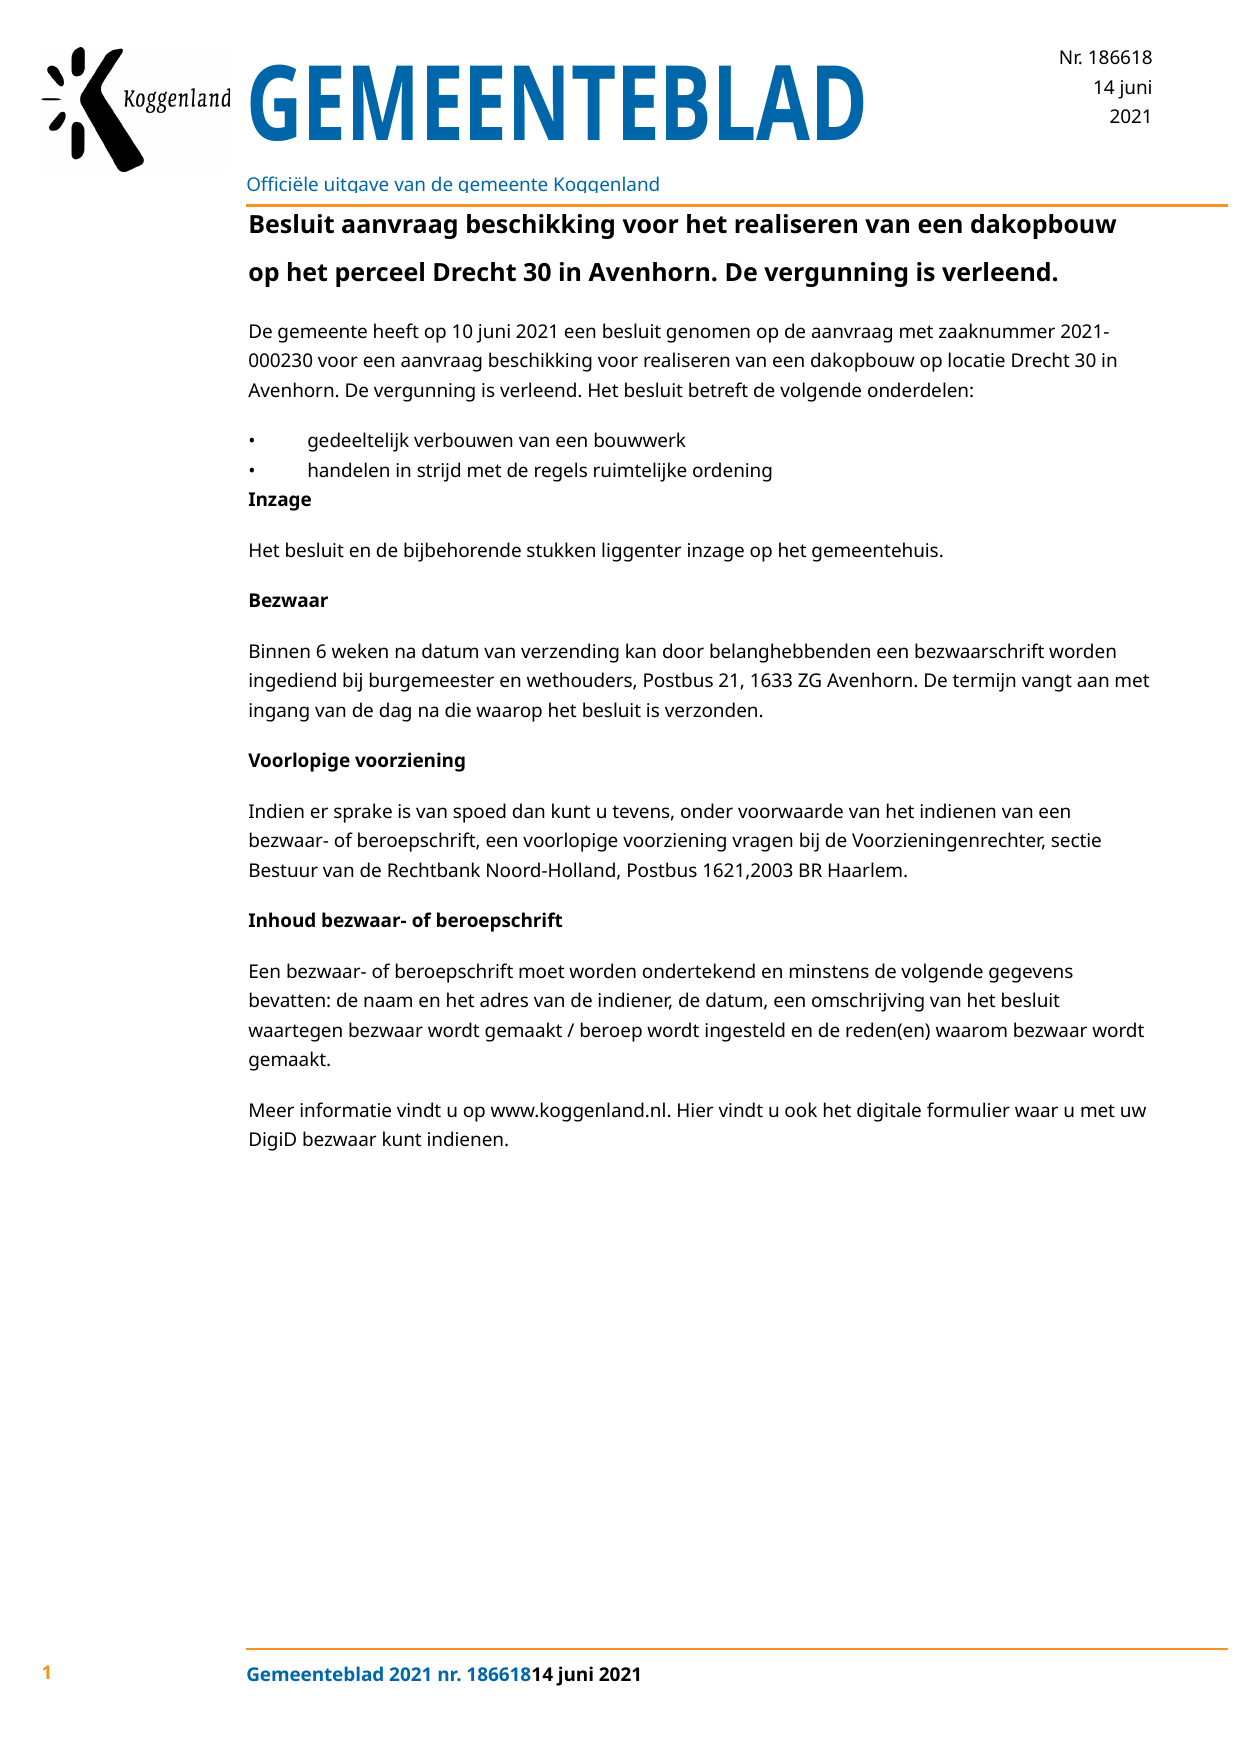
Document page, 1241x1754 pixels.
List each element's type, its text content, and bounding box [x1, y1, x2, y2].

text Voorlopige voorziening [248, 747, 1152, 773]
picture [41, 47, 231, 172]
text De gemeente heeft op 10 juni 2021 een besluit genomen op de aanvraag met zaaknummer 2021-000230 voor een aanvraag beschikking voor realiseren van een dakopbouw op locatie Drecht 30 in Avenhorn. De vergunning is verleend. Het besluit betreft de volgende onderdelen: [248, 318, 1152, 403]
text Besluit aanvraag beschikking voor het realiseren van een dakopbouw op het perceel Drecht 30 in Avenhorn. De vergunning is verleend. [248, 207, 1152, 288]
text Bezwaar [248, 587, 1152, 613]
text Binnen 6 weken na datum van verzending kan door belanghebbenden een bezwaarschrift worden ingediend bij burgemeester en wethouders, Postbus 21, 1633 ZG Avenhorn. De termijn vangt aan met ingang van de dag na die waarop het besluit is verzonden. [248, 638, 1152, 723]
text Het besluit en de bijbehorende stukken liggenter inzage op het gemeentehuis. [248, 537, 1152, 563]
text Een bezwaar- of beroepschrift moet worden ondertekend en minstens de volgende gegevens bevatten: de naam en het adres van de indiener, de datum, een omschrijving van het besluit waartegen bezwaar wordt gemaakt / beroep wordt ingesteld en de reden(en) waarom bezwaar wordt gemaakt. [248, 958, 1152, 1072]
text Indien er sprake is van spoed dan kunt u tevens, onder voorwaarde van het indienen van een bezwaar- of beroepschrift, een voorlopige voorziening vragen bij de Voorzieningenrechter, sectie Bestuur van de Rechtbank Noord-Holland, Postbus 1621,2003 BR Haarlem. [248, 798, 1152, 883]
list gedeeltelijk verbouwen van een bouwwerk [248, 427, 1152, 453]
text Inhoud bezwaar- of beroepschrift [248, 907, 1152, 933]
text Meer informatie vindt u op www.koggenland.nl. Hier vindt u ook het digitale formulier waar u met uw DigiD bezwaar kunt indienen. [248, 1097, 1152, 1152]
list handelen in strijd met de regels ruimtelijke ordening [248, 457, 1152, 483]
text Inzage [248, 487, 1152, 512]
